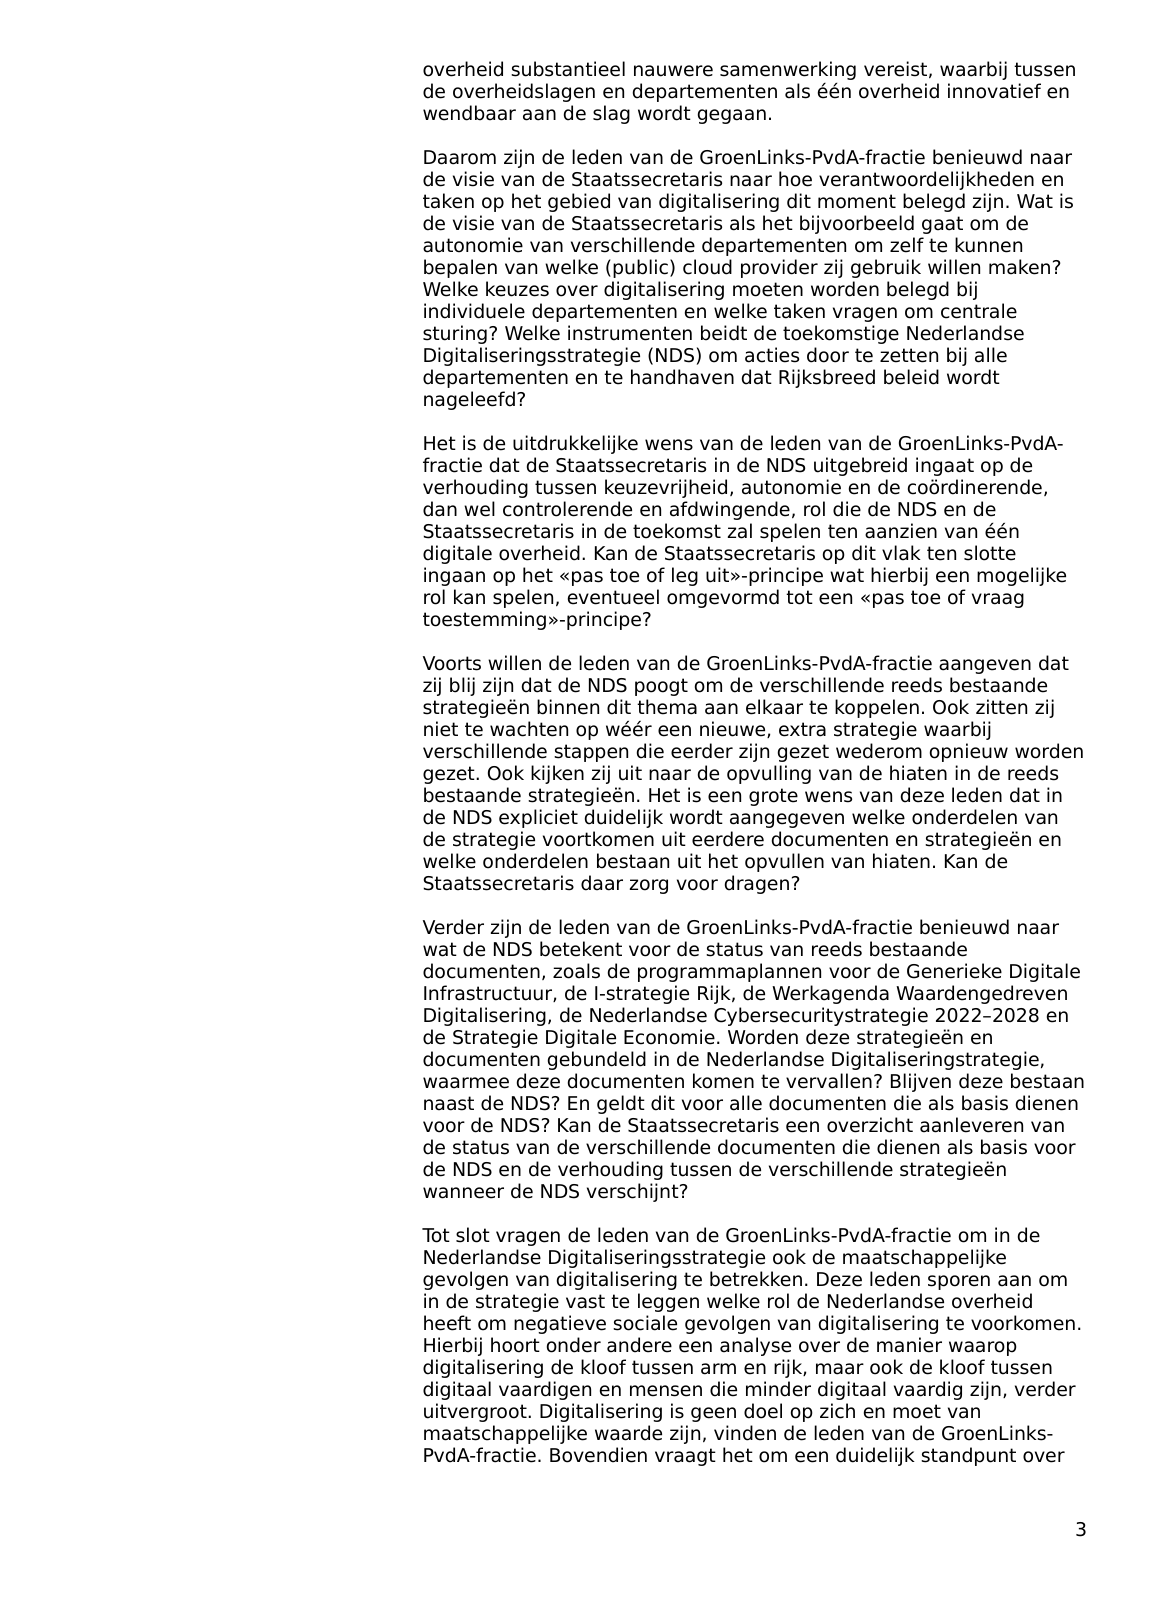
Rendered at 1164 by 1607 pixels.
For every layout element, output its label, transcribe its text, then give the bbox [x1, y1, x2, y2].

text Daarom zijn de leden van de GroenLinks-PvdA-fractie benieuwd naar de visie van de Staatssecretaris naar hoe verantwoordelijkheden en taken op het gebied van digitalisering dit moment belegd zijn. Wat is de visie van de Staatssecretaris als het bijvoorbeeld gaat om de autonomie van verschillende departementen om zelf te kunnen bepalen van welke (public) cloud provider zij gebruik willen maken? Welke keuzes over digitalisering moeten worden belegd bij individuele departementen en welke taken vragen om centrale sturing? Welke instrumenten beidt de toekomstige Nederlandse Digitaliseringsstrategie (NDS) om acties door te zetten bij alle departementen en te handhaven dat Rijksbreed beleid wordt nageleefd? [422, 147, 1087, 411]
text Voorts willen de leden van de GroenLinks-PvdA-fractie aangeven dat zij blij zijn dat de NDS poogt om de verschillende reeds bestaande strategieën binnen dit thema aan elkaar te koppelen. Ook zitten zij niet te wachten op wéér een nieuwe, extra strategie waarbij verschillende stappen die eerder zijn gezet wederom opnieuw worden gezet. Ook kijken zij uit naar de opvulling van de hiaten in de reeds bestaande strategieën. Het is een grote wens van deze leden dat in de NDS expliciet duidelijk wordt aangegeven welke onderdelen van de strategie voortkomen uit eerdere documenten en strategieën en welke onderdelen bestaan uit het opvullen van hiaten. Kan de Staatssecretaris daar zorg voor dragen? [422, 653, 1087, 895]
text Tot slot vragen de leden van de GroenLinks-PvdA-fractie om in de Nederlandse Digitaliseringsstrategie ook de maatschappelijke gevolgen van digitalisering te betrekken. Deze leden sporen aan om in de strategie vast te leggen welke rol de Nederlandse overheid heeft om negatieve sociale gevolgen van digitalisering te voorkomen. Hierbij hoort onder andere een analyse over de manier waarop digitalisering de kloof tussen arm en rijk, maar ook de kloof tussen digitaal vaardigen en mensen die minder digitaal vaardig zijn, verder uitvergroot. Digitalisering is geen doel op zich en moet van maatschappelijke waarde zijn, vinden de leden van de GroenLinks-PvdA-fractie. Bovendien vraagt het om een duidelijk standpunt over [422, 1225, 1087, 1467]
text Verder zijn de leden van de GroenLinks-PvdA-fractie benieuwd naar wat de NDS betekent voor de status van reeds bestaande documenten, zoals de programmaplannen voor de Generieke Digitale Infrastructuur, de I-strategie Rijk, de Werkagenda Waardengedreven Digitalisering, de Nederlandse Cybersecuritystrategie 2022–2028 en de Strategie Digitale Economie. Worden deze strategieën en documenten gebundeld in de Nederlandse Digitaliseringstrategie, waarmee deze documenten komen te vervallen? Blijven deze bestaan naast de NDS? En geldt dit voor alle documenten die als basis dienen voor de NDS? Kan de Staatssecretaris een overzicht aanleveren van de status van de verschillende documenten die dienen als basis voor de NDS en de verhouding tussen de verschillende strategieën wanneer de NDS verschijnt? [422, 917, 1087, 1203]
text overheid substantieel nauwere samenwerking vereist, waarbij tussen de overheidslagen en departementen als één overheid innovatief en wendbaar aan de slag wordt gegaan. [422, 59, 1087, 125]
text Het is de uitdrukkelijke wens van de leden van de GroenLinks-PvdA-fractie dat de Staatssecretaris in de NDS uitgebreid ingaat op de verhouding tussen keuzevrijheid, autonomie en de coördinerende, dan wel controlerende en afdwingende, rol die de NDS en de Staatssecretaris in de toekomst zal spelen ten aanzien van één digitale overheid. Kan de Staatssecretaris op dit vlak ten slotte ingaan op het «pas toe of leg uit»-principe wat hierbij een mogelijke rol kan spelen, eventueel omgevormd tot een «pas toe of vraag toestemming»-principe? [422, 433, 1087, 631]
